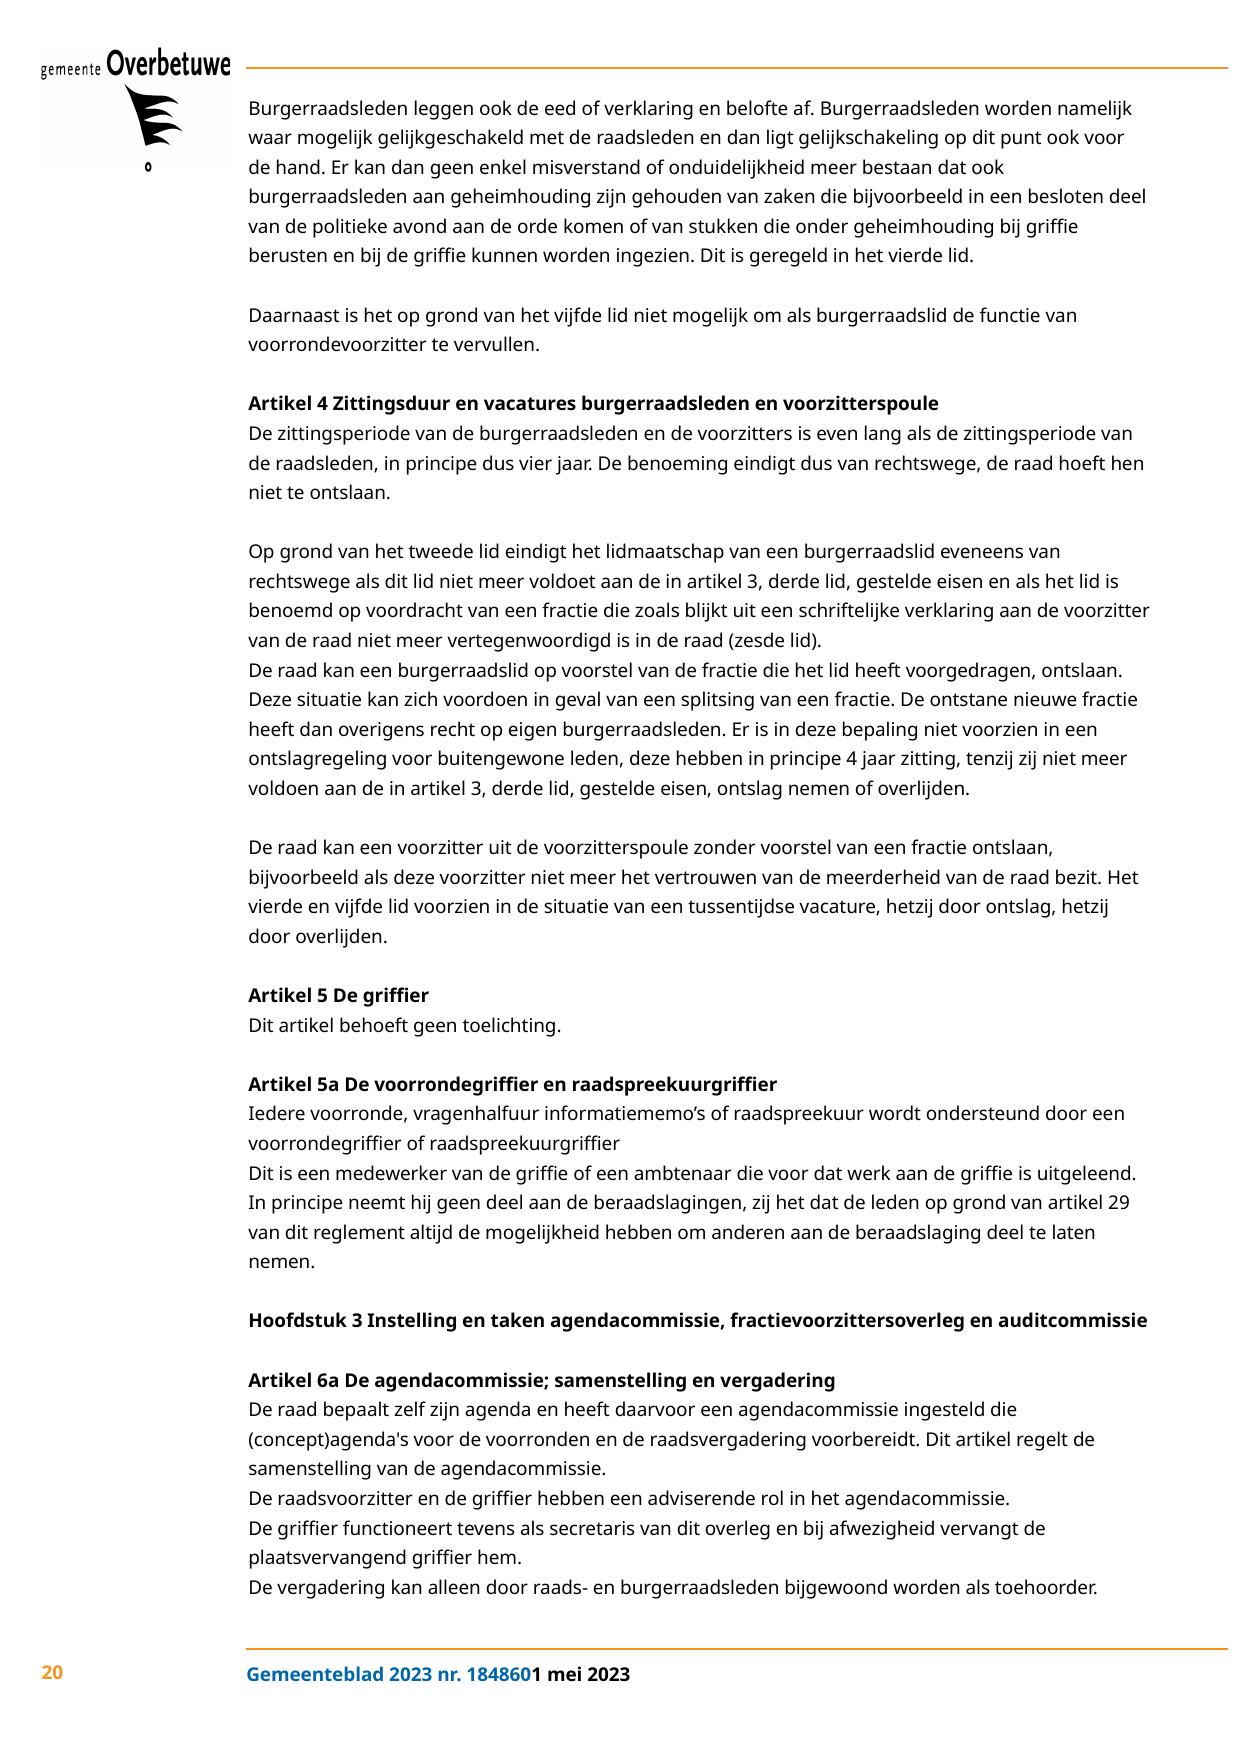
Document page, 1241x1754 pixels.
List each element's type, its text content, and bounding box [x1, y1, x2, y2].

text De raad bepaalt zelf zijn agenda en heeft daarvoor een agendacommissie ingesteld die (concept)agenda's voor de voorronden en de raadsvergadering voorbereidt. Dit artikel regelt de samenstelling van de agendacommissie. [248, 1396, 1152, 1481]
text De raad kan een burgerraadslid op voorstel van de fractie die het lid heeft voorgedragen, ontslaan. [248, 657, 1152, 683]
text Daarnaast is het op grond van het vijfde lid niet mogelijk om als burgerraadslid de functie van voorrondevoorzitter te vervullen. [248, 302, 1152, 357]
text De vergadering kan alleen door raads- en burgerraadsleden bijgewoond worden als toehoorder. [248, 1574, 1152, 1600]
text Burgerraadsleden leggen ook de eed of verklaring en belofte af. Burgerraadsleden worden namelijk waar mogelijk gelijkgeschakeld met de raadsleden en dan ligt gelijkschakeling op dit punt ook voor de hand. Er kan dan geen enkel misverstand of onduidelijkheid meer bestaan dat ook burgerraadsleden aan geheimhouding zijn gehouden van zaken die bijvoorbeeld in een besloten deel van de politieke avond aan de orde komen of van stukken die onder geheimhouding bij griffie berusten en bij de griffie kunnen worden ingezien. Dit is geregeld in het vierde lid. [248, 95, 1152, 268]
text Deze situatie kan zich voordoen in geval van een splitsing van een fractie. De ontstane nieuwe fractie heeft dan overigens recht op eigen burgerraadsleden. Er is in deze bepaling niet voorzien in een ontslagregeling voor buitengewone leden, deze hebben in principe 4 jaar zitting, tenzij zij niet meer voldoen aan de in artikel 3, derde lid, gestelde eisen, ontslag nemen of overlijden. [248, 686, 1152, 801]
picture [41, 47, 231, 172]
text De griffier functioneert tevens als secretaris van dit overleg en bij afwezigheid vervangt de plaatsvervangend griffier hem. [248, 1515, 1152, 1570]
text Dit artikel behoeft geen toelichting. [248, 1012, 1152, 1038]
text Artikel 5a De voorrondegriffier en raadspreekuurgriffier [248, 1071, 1152, 1097]
text Iedere voorronde, vragenhalfuur informatiememo’s of raadspreekuur wordt ondersteund door een voorrondegriffier of raadspreekuurgriffier [248, 1101, 1152, 1156]
text Artikel 6a De agendacommissie; samenstelling en vergadering [248, 1367, 1152, 1393]
text Artikel 5 De griffier [248, 982, 1152, 1008]
text Artikel 4 Zittingsduur en vacatures burgerraadsleden en voorzitterspoule [248, 391, 1152, 416]
text De zittingsperiode van de burgerraadsleden en de voorzitters is even lang als de zittingsperiode van de raadsleden, in principe dus vier jaar. De benoeming eindigt dus van rechtswege, de raad hoeft hen niet te ontslaan. [248, 420, 1152, 505]
text De raadsvoorzitter en de griffier hebben een adviserende rol in het agendacommissie. [248, 1485, 1152, 1511]
text Hoofdstuk 3 Instelling en taken agendacommissie, fractievoorzittersoverleg en auditcommissie [248, 1308, 1152, 1333]
text Op grond van het tweede lid eindigt het lidmaatschap van een burgerraadslid eveneens van rechtswege als dit lid niet meer voldoet aan de in artikel 3, derde lid, gestelde eisen en als het lid is benoemd op voordracht van een fractie die zoals blijkt uit een schriftelijke verklaring aan de voorzitter van de raad niet meer vertegenwoordigd is in de raad (zesde lid). [248, 538, 1152, 653]
text Dit is een medewerker van de griffie of een ambtenaar die voor dat werk aan de griffie is uitgeleend. In principe neemt hij geen deel aan de beraadslagingen, zij het dat de leden op grond van artikel 29 van dit reglement altijd de mogelijkheid hebben om anderen aan de beraadslaging deel te laten nemen. [248, 1160, 1152, 1274]
text De raad kan een voorzitter uit de voorzitterspoule zonder voorstel van een fractie ontslaan, bijvoorbeeld als deze voorzitter niet meer het vertrouwen van de meerderheid van de raad bezit. Het vierde en vijfde lid voorzien in de situatie van een tussentijdse vacature, hetzij door ontslag, hetzij door overlijden. [248, 834, 1152, 949]
